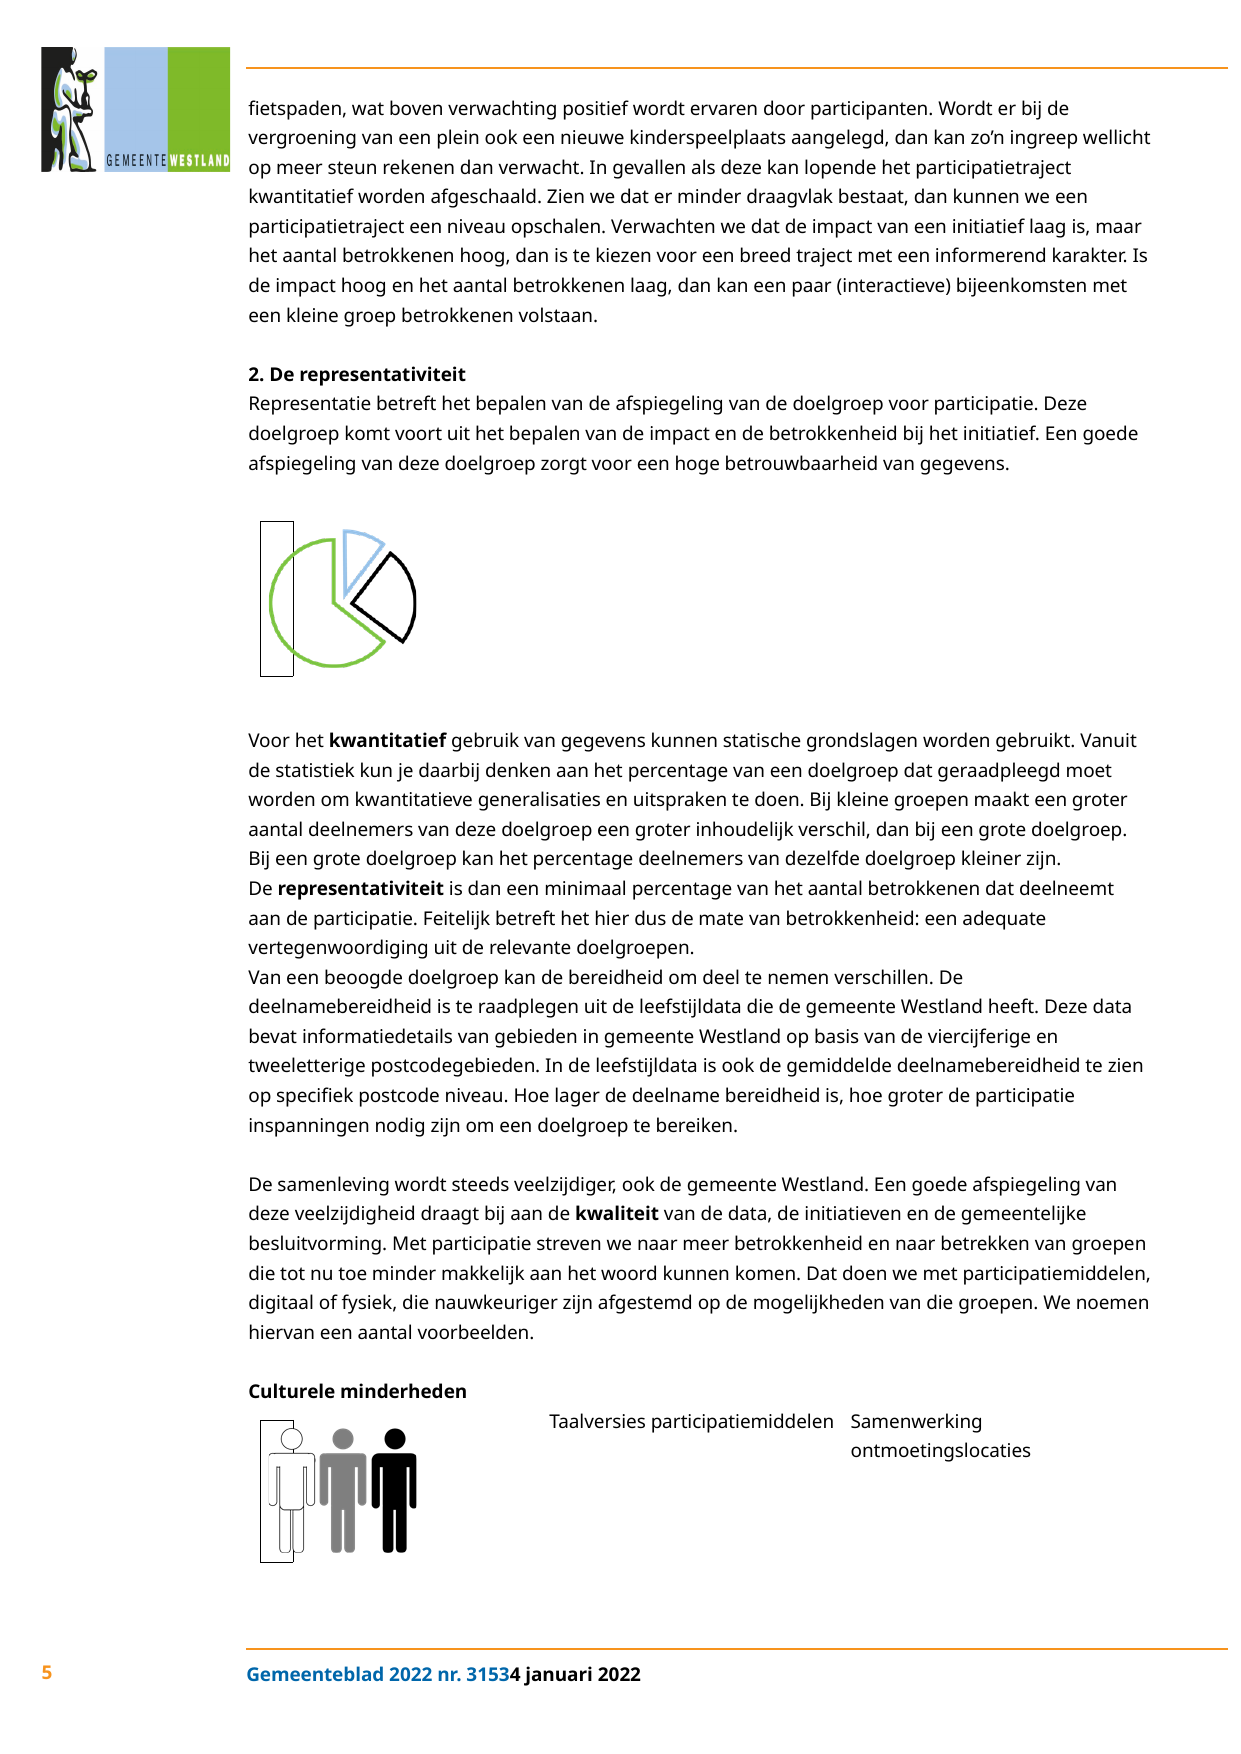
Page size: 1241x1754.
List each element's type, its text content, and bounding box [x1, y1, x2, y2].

picture [268, 1428, 417, 1553]
text Voor het kwantitatief gebruik van gegevens kunnen statische grondslagen worden gebruikt. Vanuit de statistiek kun je daarbij denken aan het percentage van een doelgroep dat geraadpleegd moet worden om kwantitatieve generalisaties en uitspraken te doen. Bij kleine groepen maakt een groter aantal deelnemers van deze doelgroep een groter inhoudelijk verschil, dan bij een grote doelgroep. Bij een grote doelgroep kan het percentage deelnemers van dezelfde doelgroep kleiner zijn. [248, 727, 1152, 871]
text 2. De representativiteit [248, 361, 1152, 387]
table_header Taalversies participatiemiddelen [549, 1408, 850, 1579]
text De representativiteit is dan een minimaal percentage van het aantal betrokkenen dat deelneemt aan de participatie. Feitelijk betreft het hier dus de mate van betrokkenheid: een adequate vertegenwoordiging uit de relevante doelgroepen. [248, 875, 1152, 960]
text Van een beoogde doelgroep kan de bereidheid om deel te nemen verschillen. De deelnamebereidheid is te raadplegen uit de leefstijldata die de gemeente Westland heeft. Deze data bevat informatiedetails van gebieden in gemeente Westland op basis van de viercijferige en tweeletterige postcodegebieden. In de leefstijldata is ook de gemiddelde deelnamebereidheid te zien op specifiek postcode niveau. Hoe lager de deelname bereidheid is, hoe groter de participatie inspanningen nodig zijn om een doelgroep te bereiken. [248, 964, 1152, 1138]
text Culturele minderheden [248, 1378, 1152, 1404]
picture [268, 529, 417, 668]
table_header Samenwerking ontmoetingslocaties [850, 1408, 1152, 1579]
picture [41, 47, 231, 172]
text fietspaden, wat boven verwachting positief wordt ervaren door participanten. Wordt er bij de vergroening van een plein ook een nieuwe kinderspeelplaats aangelegd, dan kan zo’n ingreep wellicht op meer steun rekenen dan verwacht. In gevallen als deze kan lopende het participatietraject kwantitatief worden afgeschaald. Zien we dat er minder draagvlak bestaat, dan kunnen we een participatietraject een niveau opschalen. Verwachten we dat de impact van een initiatief laag is, maar het aantal betrokkenen hoog, dan is te kiezen voor een breed traject met een informerend karakter. Is de impact hoog en het aantal betrokkenen laag, dan kan een paar (interactieve) bijeenkomsten met een kleine groep betrokkenen volstaan. [248, 95, 1152, 328]
table_header [248, 1408, 549, 1579]
text Representatie betreft het bepalen van de afspiegeling van de doelgroep voor participatie. Deze doelgroep komt voort uit het bepalen van de impact en de betrokkenheid bij het initiatief. Een goede afspiegeling van deze doelgroep zorgt voor een hoge betrouwbaarheid van gegevens. [248, 391, 1152, 476]
text De samenleving wordt steeds veelzijdiger, ook de gemeente Westland. Een goede afspiegeling van deze veelzijdigheid draagt bij aan de kwaliteit van de data, de initiatieven en de gemeentelijke besluitvorming. Met participatie streven we naar meer betrokkenheid en naar betrekken van groepen die tot nu toe minder makkelijk aan het woord kunnen komen. Dat doen we met participatiemiddelen, digitaal of fysiek, die nauwkeuriger zijn afgestemd op de mogelijkheden van die groepen. We noemen hiervan een aantal voorbeelden. [248, 1171, 1152, 1345]
